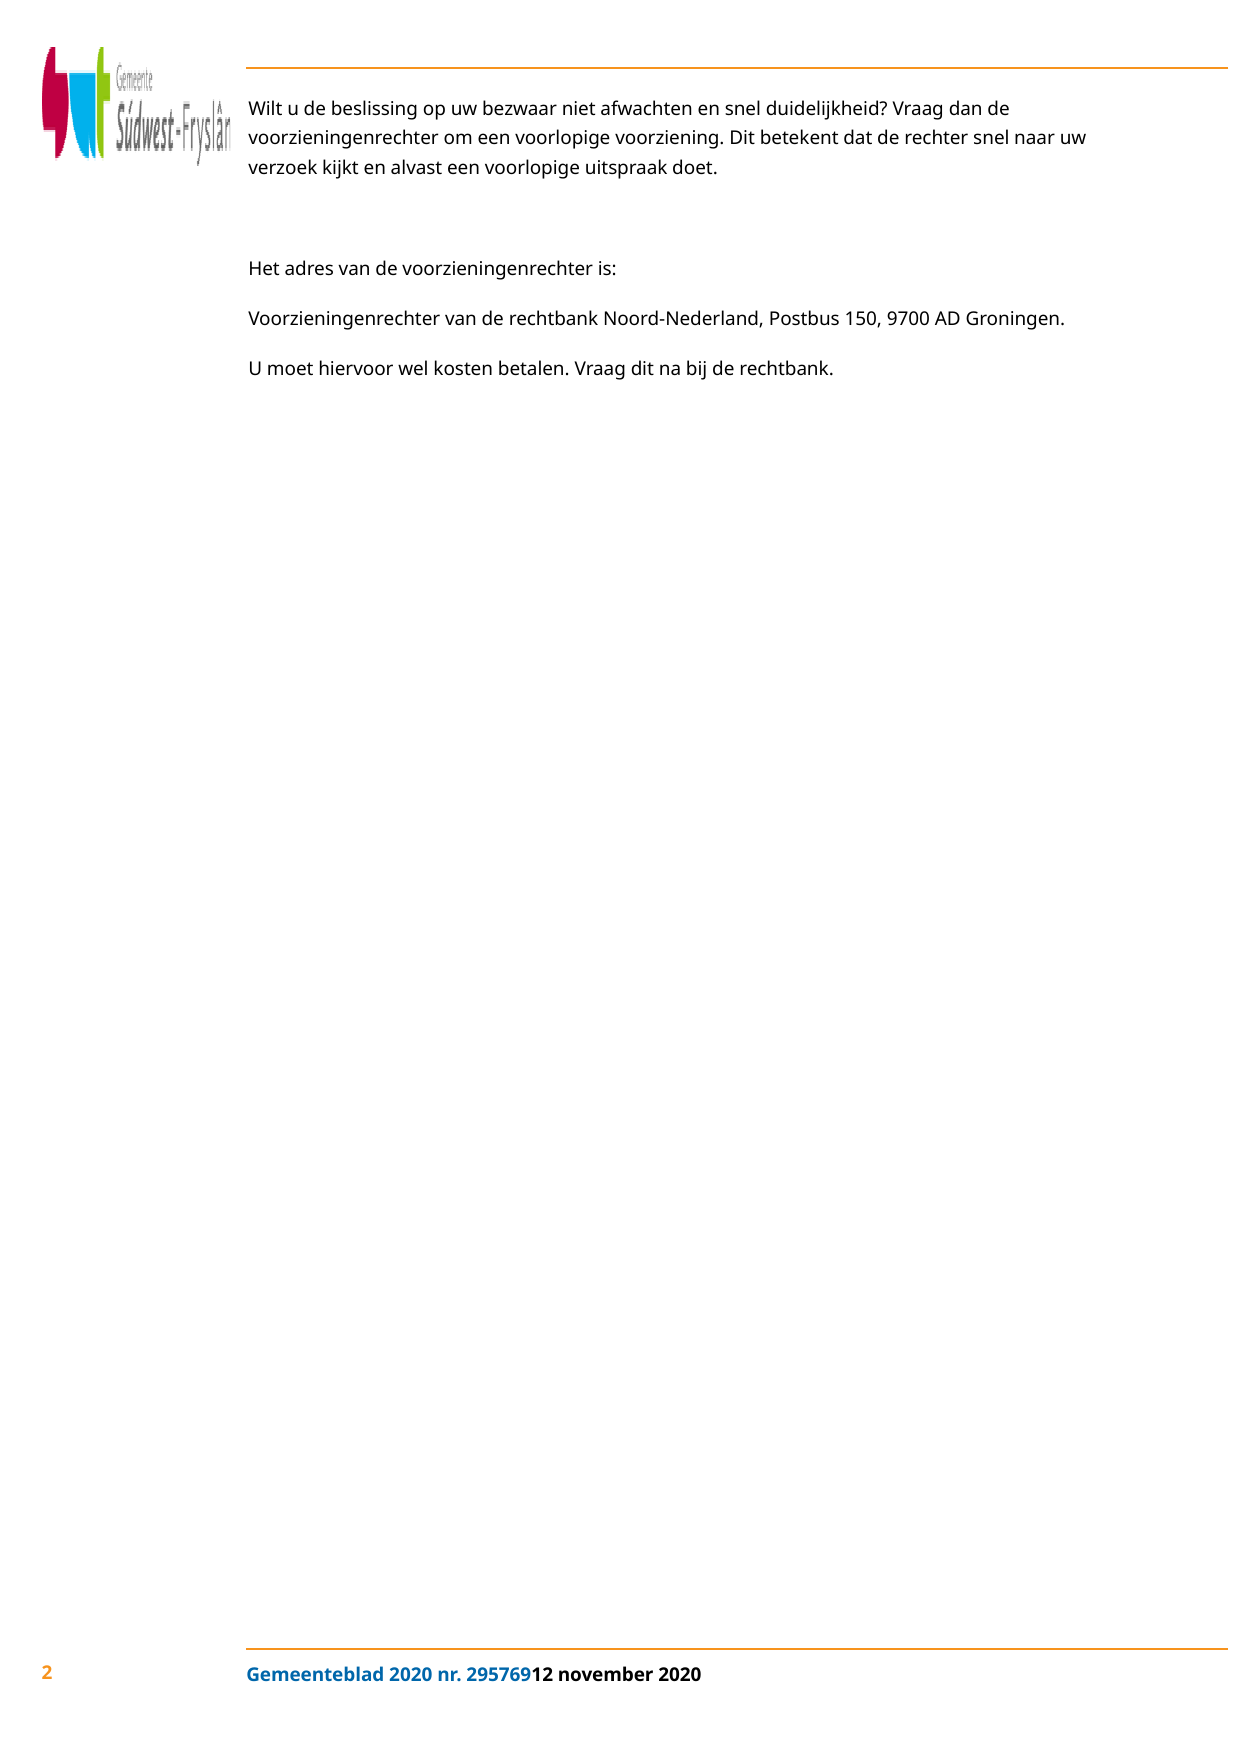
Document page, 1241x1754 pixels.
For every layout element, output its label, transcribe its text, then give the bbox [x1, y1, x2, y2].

text Wilt u de beslissing op uw bezwaar niet afwachten en snel duidelijkheid? Vraag dan de voorzieningenrechter om een voorlopige voorziening. Dit betekent dat de rechter snel naar uw verzoek kijkt en alvast een voorlopige uitspraak doet. [248, 95, 1152, 180]
text Het adres van de voorzieningenrechter is: [248, 255, 1152, 281]
picture [41, 47, 231, 172]
text U moet hiervoor wel kosten betalen. Vraag dit na bij de rechtbank. [248, 356, 1152, 381]
text Voorzieningenrechter van de rechtbank Noord-Nederland, Postbus 150, 9700 AD Groningen. [248, 305, 1152, 331]
